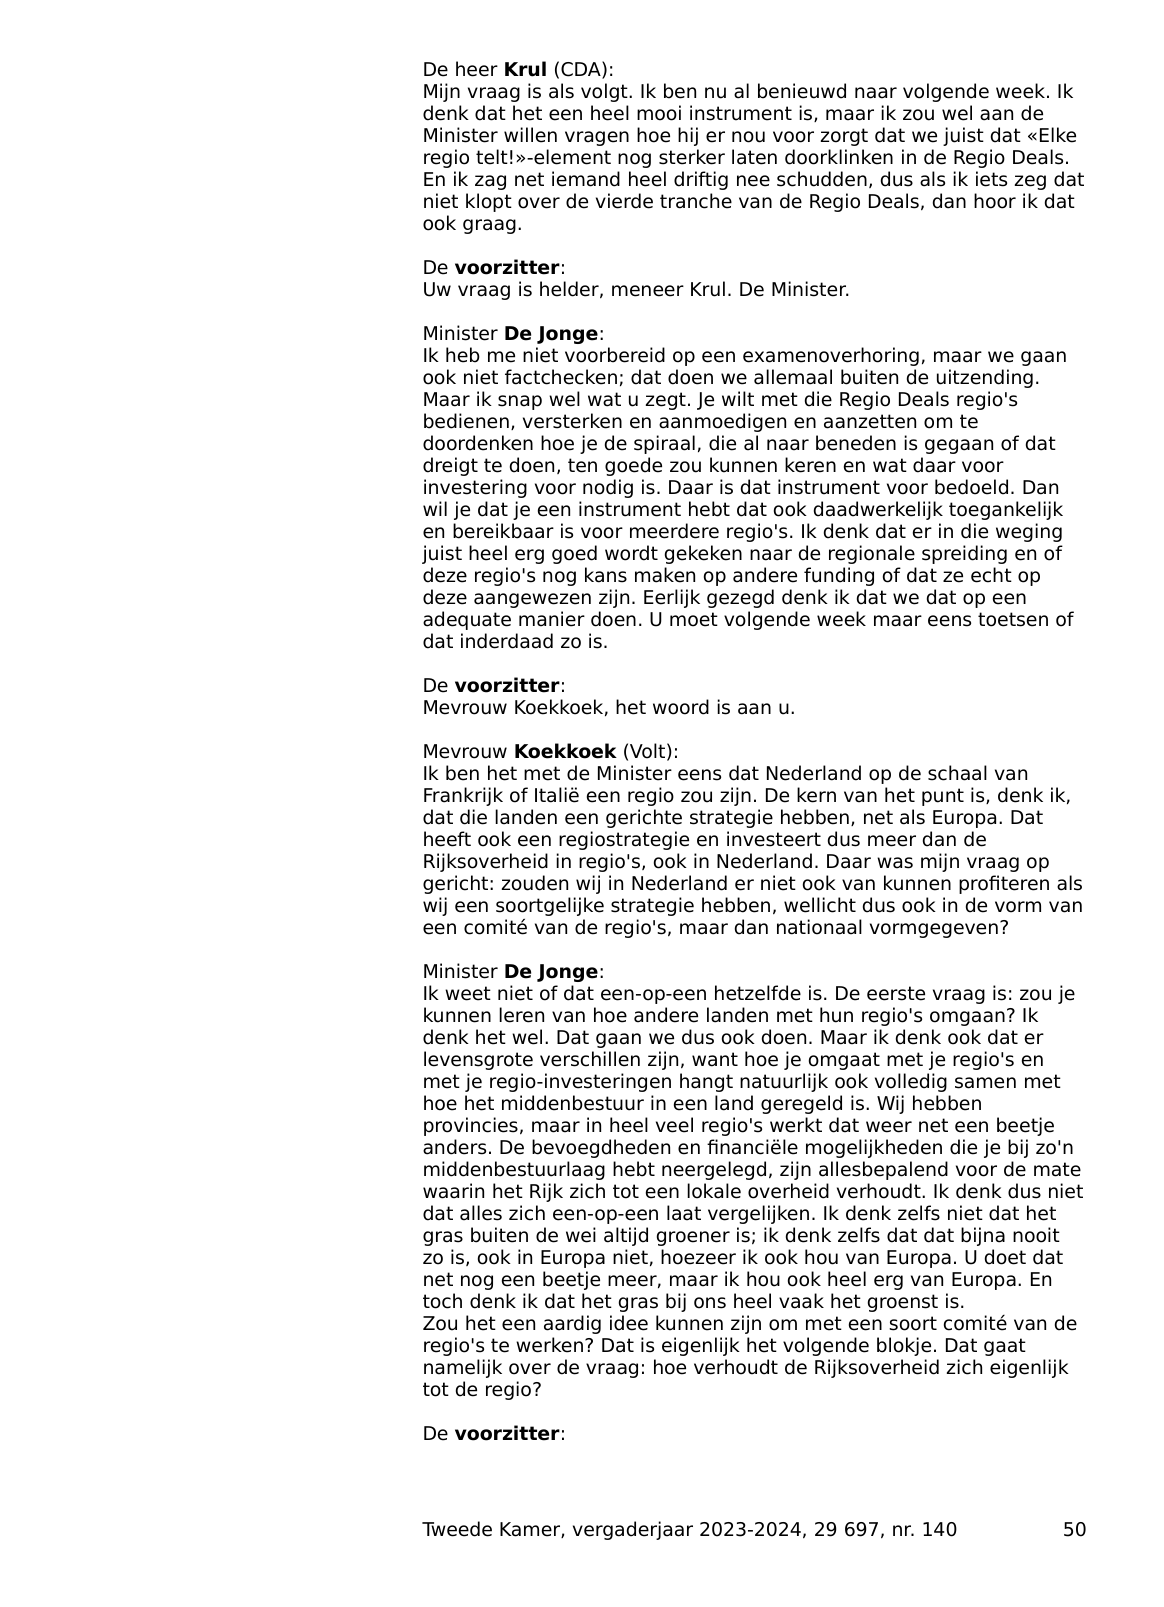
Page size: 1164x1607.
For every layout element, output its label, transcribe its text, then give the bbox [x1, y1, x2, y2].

text Mevrouw Koekkoek (Volt): [422, 741, 1087, 763]
text Ik heb me niet voorbereid op een examenoverhoring, maar we gaan ook niet factchecken; dat doen we allemaal buiten de uitzending. Maar ik snap wel wat u zegt. Je wilt met die Regio Deals regio's bedienen, versterken en aanmoedigen en aanzetten om te doordenken hoe je de spiraal, die al naar beneden is gegaan of dat dreigt te doen, ten goede zou kunnen keren en wat daar voor investering voor nodig is. Daar is dat instrument voor bedoeld. Dan wil je dat je een instrument hebt dat ook daadwerkelijk toegankelijk en bereikbaar is voor meerdere regio's. Ik denk dat er in die weging juist heel erg goed wordt gekeken naar de regionale spreiding en of deze regio's nog kans maken op andere funding of dat ze echt op deze aangewezen zijn. Eerlijk gezegd denk ik dat we dat op een adequate manier doen. U moet volgende week maar eens toetsen of dat inderdaad zo is. [422, 345, 1087, 653]
text De heer Krul (CDA): [422, 59, 1087, 81]
text Minister De Jonge: [422, 961, 1087, 983]
text Minister De Jonge: [422, 323, 1087, 345]
text De voorzitter: [422, 257, 1087, 279]
text Ik ben het met de Minister eens dat Nederland op de schaal van Frankrijk of Italië een regio zou zijn. De kern van het punt is, denk ik, dat die landen een gerichte strategie hebben, net als Europa. Dat heeft ook een regiostrategie en investeert dus meer dan de Rijksoverheid in regio's, ook in Nederland. Daar was mijn vraag op gericht: zouden wij in Nederland er niet ook van kunnen profiteren als wij een soortgelijke strategie hebben, wellicht dus ook in de vorm van een comité van de regio's, maar dan nationaal vormgegeven? [422, 763, 1087, 939]
text Ik weet niet of dat een-op-een hetzelfde is. De eerste vraag is: zou je kunnen leren van hoe andere landen met hun regio's omgaan? Ik denk het wel. Dat gaan we dus ook doen. Maar ik denk ook dat er levensgrote verschillen zijn, want hoe je omgaat met je regio's en met je regio-investeringen hangt natuurlijk ook volledig samen met hoe het middenbestuur in een land geregeld is. Wij hebben provincies, maar in heel veel regio's werkt dat weer net een beetje anders. De bevoegdheden en financiële mogelijkheden die je bij zo'n middenbestuurlaag hebt neergelegd, zijn allesbepalend voor de mate waarin het Rijk zich tot een lokale overheid verhoudt. Ik denk dus niet dat alles zich een-op-een laat vergelijken. Ik denk zelfs niet dat het gras buiten de wei altijd groener is; ik denk zelfs dat dat bijna nooit zo is, ook in Europa niet, hoezeer ik ook hou van Europa. U doet dat net nog een beetje meer, maar ik hou ook heel erg van Europa. En toch denk ik dat het gras bij ons heel vaak het groenst is. [422, 983, 1087, 1313]
text De voorzitter: [422, 675, 1087, 697]
text Mijn vraag is als volgt. Ik ben nu al benieuwd naar volgende week. Ik denk dat het een heel mooi instrument is, maar ik zou wel aan de Minister willen vragen hoe hij er nou voor zorgt dat we juist dat «Elke regio telt!»-element nog sterker laten doorklinken in de Regio Deals. En ik zag net iemand heel driftig nee schudden, dus als ik iets zeg dat niet klopt over de vierde tranche van de Regio Deals, dan hoor ik dat ook graag. [422, 81, 1087, 235]
text De voorzitter: [422, 1423, 1087, 1445]
text Mevrouw Koekkoek, het woord is aan u. [422, 697, 1087, 719]
text Uw vraag is helder, meneer Krul. De Minister. [422, 279, 1087, 301]
text Zou het een aardig idee kunnen zijn om met een soort comité van de regio's te werken? Dat is eigenlijk het volgende blokje. Dat gaat namelijk over de vraag: hoe verhoudt de Rijksoverheid zich eigenlijk tot de regio? [422, 1313, 1087, 1401]
